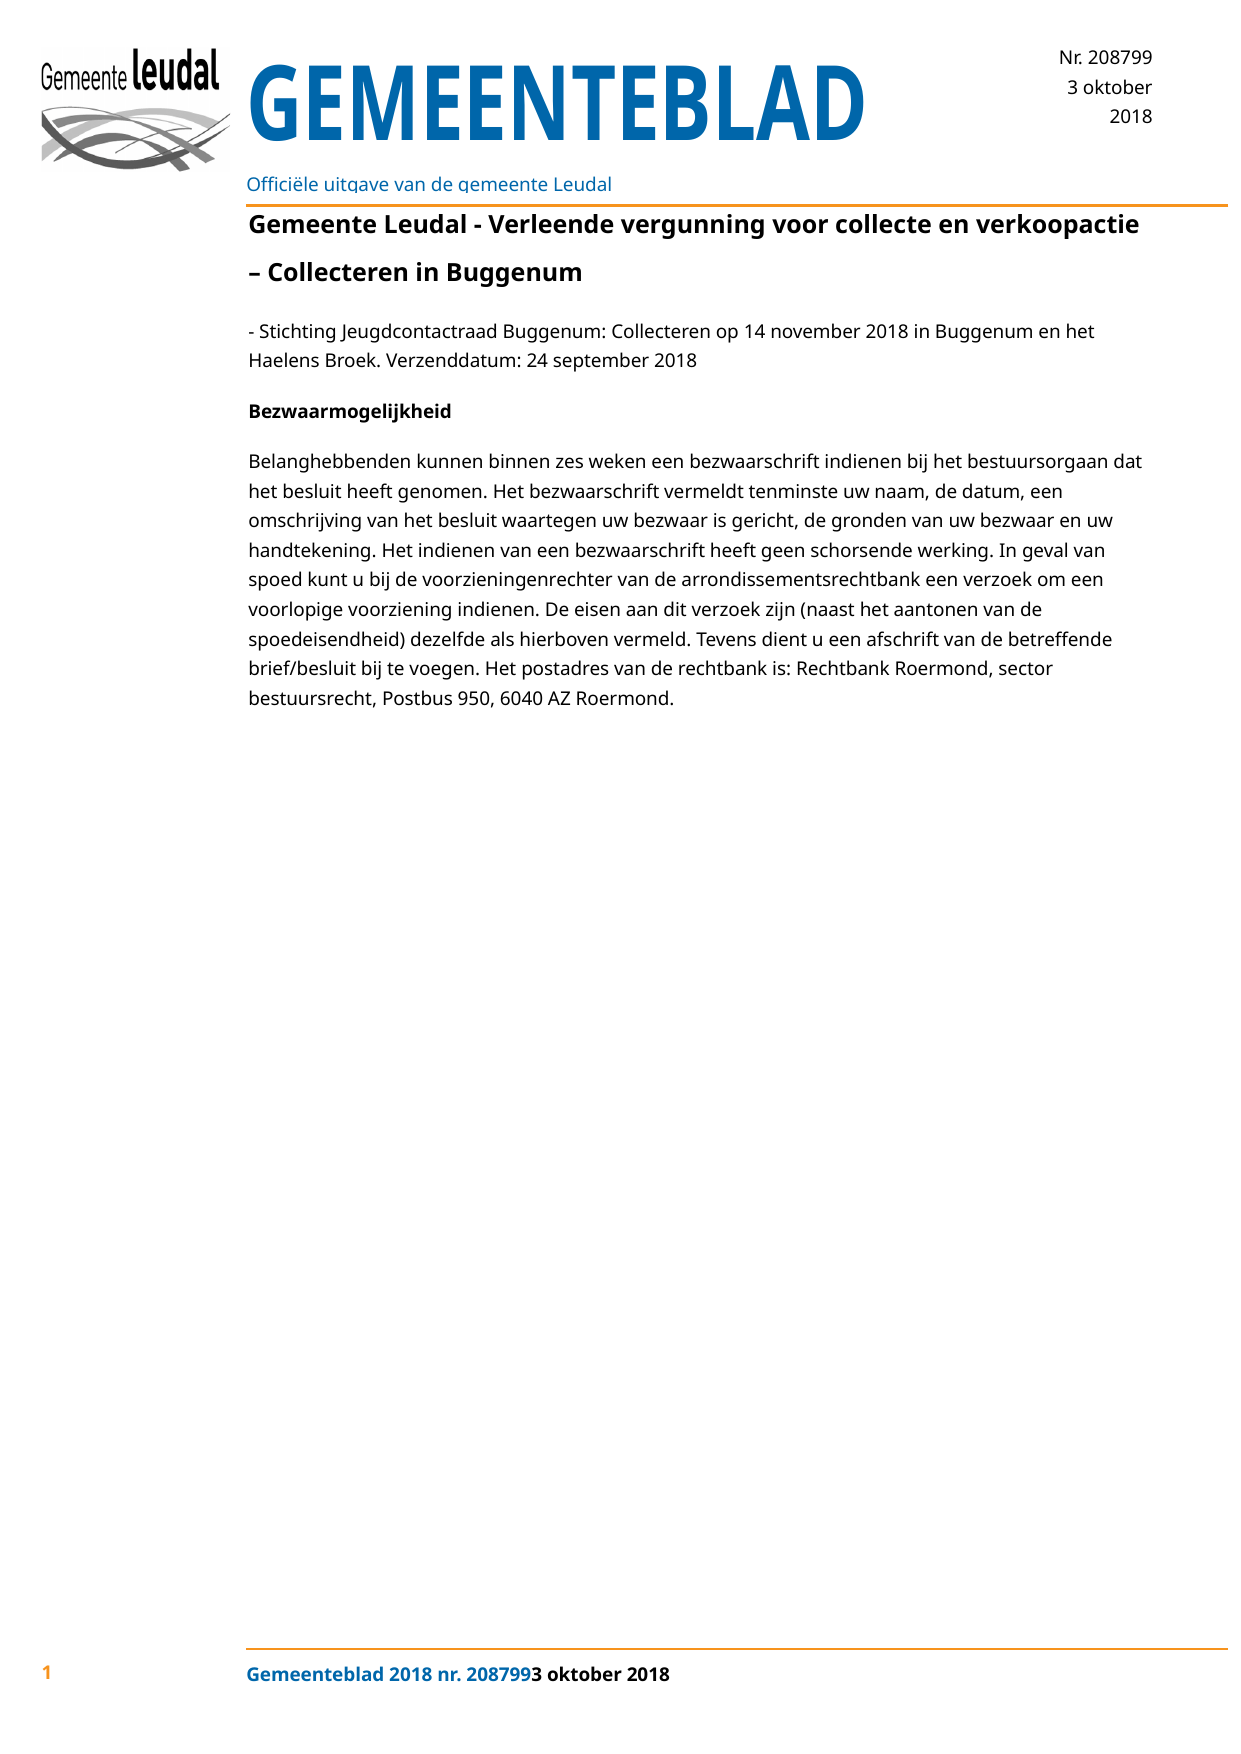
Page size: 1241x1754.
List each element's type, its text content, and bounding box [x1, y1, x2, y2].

text Gemeente Leudal - Verleende vergunning voor collecte en verkoopactie – Collecteren in Buggenum [248, 207, 1152, 288]
text - Stichting Jeugdcontactraad Buggenum: Collecteren op 14 november 2018 in Buggenum en het Haelens Broek. Verzenddatum: 24 september 2018 [248, 318, 1152, 373]
picture [41, 47, 231, 172]
text Belanghebbenden kunnen binnen zes weken een bezwaarschrift indienen bij het bestuursorgaan dat het besluit heeft genomen. Het bezwaarschrift vermeldt tenminste uw naam, de datum, een omschrijving van het besluit waartegen uw bezwaar is gericht, de gronden van uw bezwaar en uw handtekening. Het indienen van een bezwaarschrift heeft geen schorsende werking. In geval van spoed kunt u bij de voorzieningenrechter van de arrondissementsrechtbank een verzoek om een voorlopige voorziening indienen. De eisen aan dit verzoek zijn (naast het aantonen van de spoedeisendheid) dezelfde als hierboven vermeld. Tevens dient u een afschrift van de betreffende brief/besluit bij te voegen. Het postadres van de rechtbank is: Rechtbank Roermond, sector bestuursrecht, Postbus 950, 6040 AZ Roermond. [248, 448, 1152, 711]
text Bezwaarmogelijkheid [248, 398, 1152, 424]
